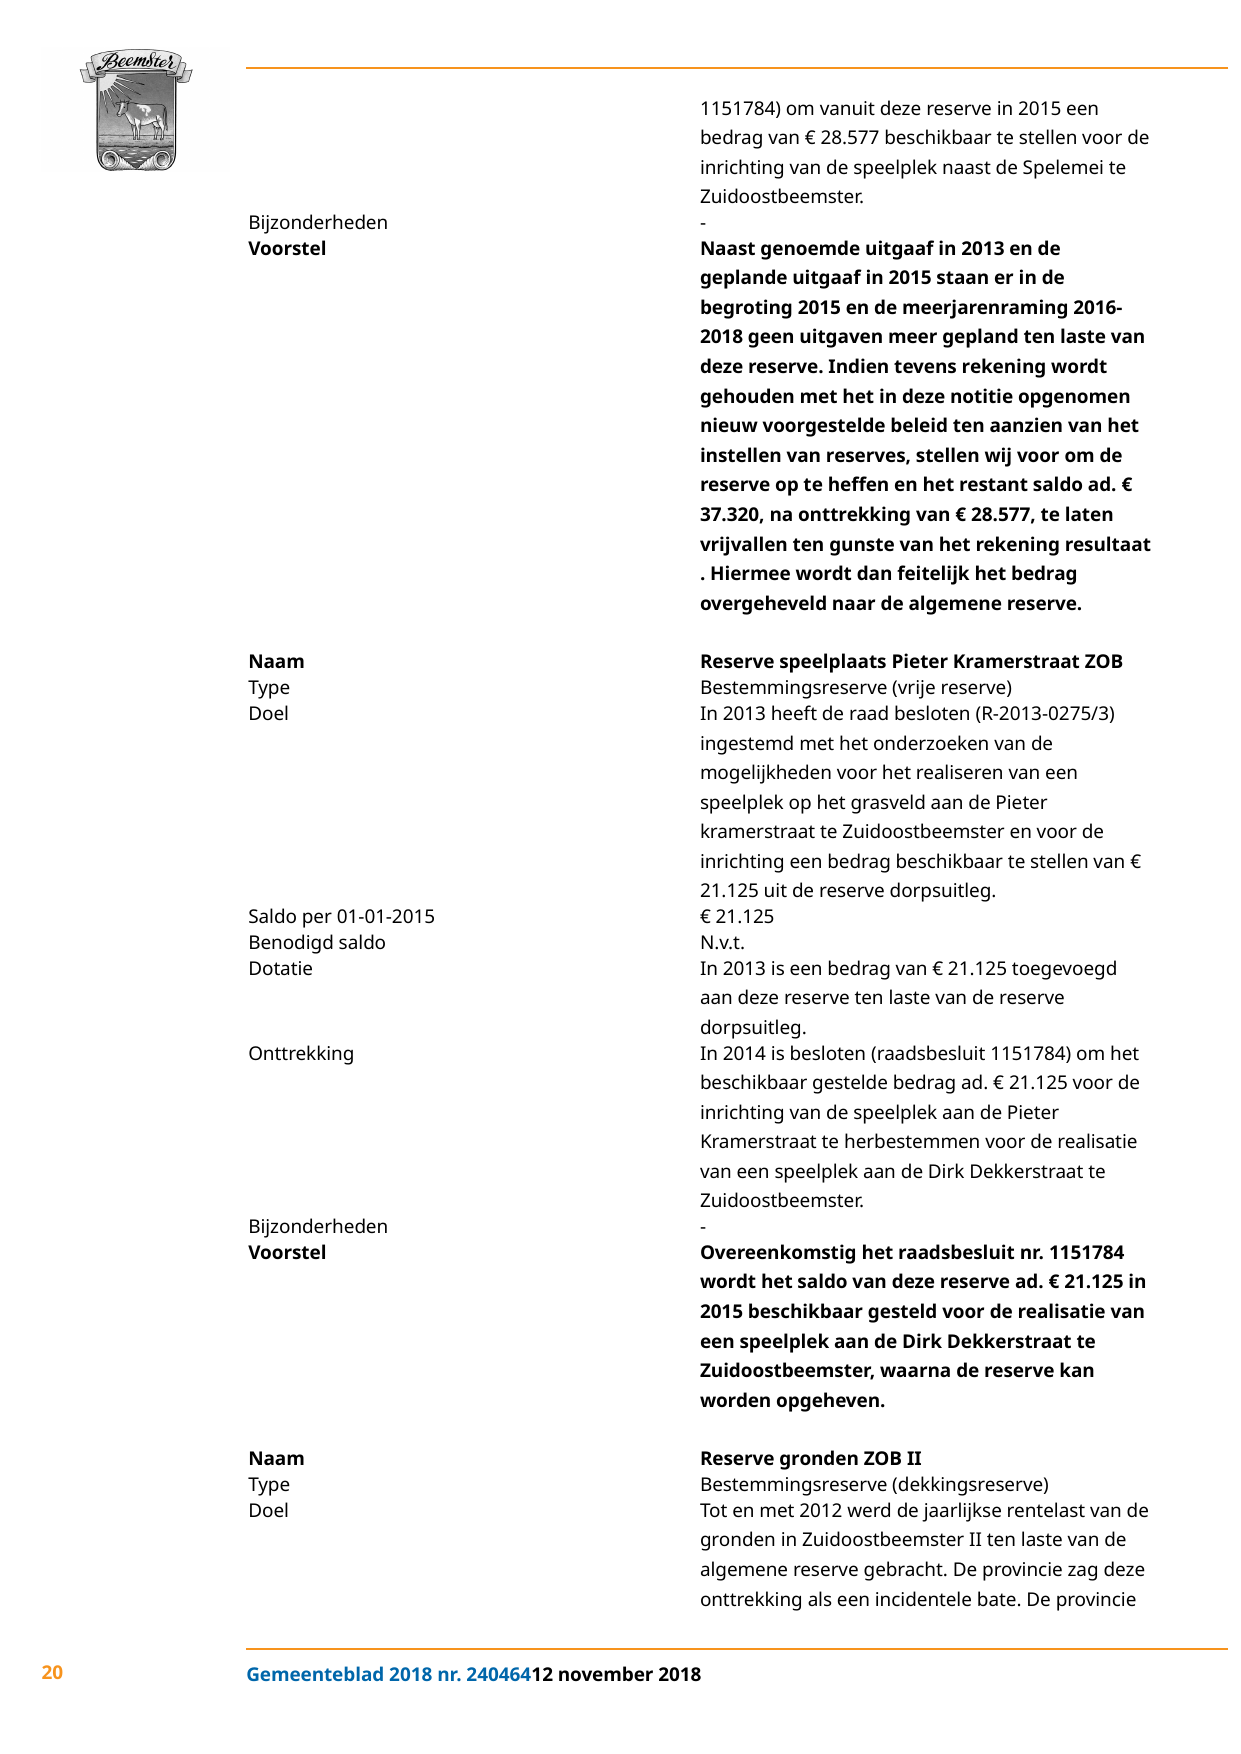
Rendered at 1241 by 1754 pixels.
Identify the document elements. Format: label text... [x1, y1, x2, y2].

table_cell Type [248, 674, 700, 700]
table_cell - [700, 209, 1152, 235]
table_cell Bestemmingsreserve (vrije reserve) [700, 674, 1152, 700]
table_cell In 2013 is een bedrag van € 21.125 toegevoegd aan deze reserve ten laste van de reserve dorpsuitleg. [700, 955, 1152, 1040]
table_cell In 2014 is besloten (raadsbesluit 1151784) om het beschikbaar gestelde bedrag ad. € 21.125 voor de inrichting van de speelplek aan de Pieter Kramerstraat te herbestemmen voor de realisatie van een speelplek aan de Dirk Dekkerstraat te Zuidoostbeemster. [700, 1040, 1152, 1213]
table_cell [248, 95, 700, 209]
table_cell - [700, 1213, 1152, 1239]
table_cell Voorstel [248, 235, 700, 616]
table_cell In 2013 heeft de raad besloten (R-2013-0275/3) ingestemd met het onderzoeken van de mogelijkheden voor het realiseren van een speelplek op het grasveld aan de Pieter kramerstraat te Zuidoostbeemster en voor de inrichting een bedrag beschikbaar te stellen van € 21.125 uit de reserve dorpsuitleg. [700, 700, 1152, 903]
table_header Reserve speelplaats Pieter Kramerstraat ZOB [700, 649, 1152, 674]
table_cell Overeenkomstig het raadsbesluit nr. 1151784 wordt het saldo van deze reserve ad. € 21.125 in 2015 beschikbaar gesteld voor de realisatie van een speelplek aan de Dirk Dekkerstraat te Zuidoostbeemster, waarna de reserve kan worden opgeheven. [700, 1239, 1152, 1413]
table_cell 1151784) om vanuit deze reserve in 2015 een bedrag van € 28.577 beschikbaar te stellen voor de inrichting van de speelplek naast de Spelemei te Zuidoostbeemster. [700, 95, 1152, 209]
table_cell Saldo per 01-01-2015 [248, 903, 700, 929]
table_cell Onttrekking [248, 1040, 700, 1213]
table_cell Naast genoemde uitgaaf in 2013 en de geplande uitgaaf in 2015 staan er in de begroting 2015 en de meerjarenraming 2016-2018 geen uitgaven meer gepland ten laste van deze reserve. Indien tevens rekening wordt gehouden met het in deze notitie opgenomen nieuw voorgestelde beleid ten aanzien van het instellen van reserves, stellen wij voor om de reserve op te heffen en het restant saldo ad. € 37.320, na onttrekking van € 28.577, te laten vrijvallen ten gunste van het rekening resultaat . Hiermee wordt dan feitelijk het bedrag overgeheveld naar de algemene reserve. [700, 235, 1152, 616]
table_cell Tot en met 2012 werd de jaarlijkse rentelast van de gronden in Zuidoostbeemster II ten laste van de algemene reserve gebracht. De provincie zag deze onttrekking als een incidentele bate. De provincie [700, 1497, 1152, 1612]
table_cell Bijzonderheden [248, 209, 700, 235]
table_cell Voorstel [248, 1239, 700, 1413]
table_header Naam [248, 649, 700, 674]
table_cell Dotatie [248, 955, 700, 1040]
picture [41, 47, 231, 172]
table_header Naam [248, 1446, 700, 1471]
table_cell Bijzonderheden [248, 1213, 700, 1239]
table_cell € 21.125 [700, 903, 1152, 929]
table_cell Bestemmingsreserve (dekkingsreserve) [700, 1471, 1152, 1497]
table_header Reserve gronden ZOB II [700, 1446, 1152, 1471]
table_cell Type [248, 1471, 700, 1497]
table_cell N.v.t. [700, 929, 1152, 955]
table_cell Benodigd saldo [248, 929, 700, 955]
table_cell Doel [248, 700, 700, 903]
table_cell Doel [248, 1497, 700, 1612]
